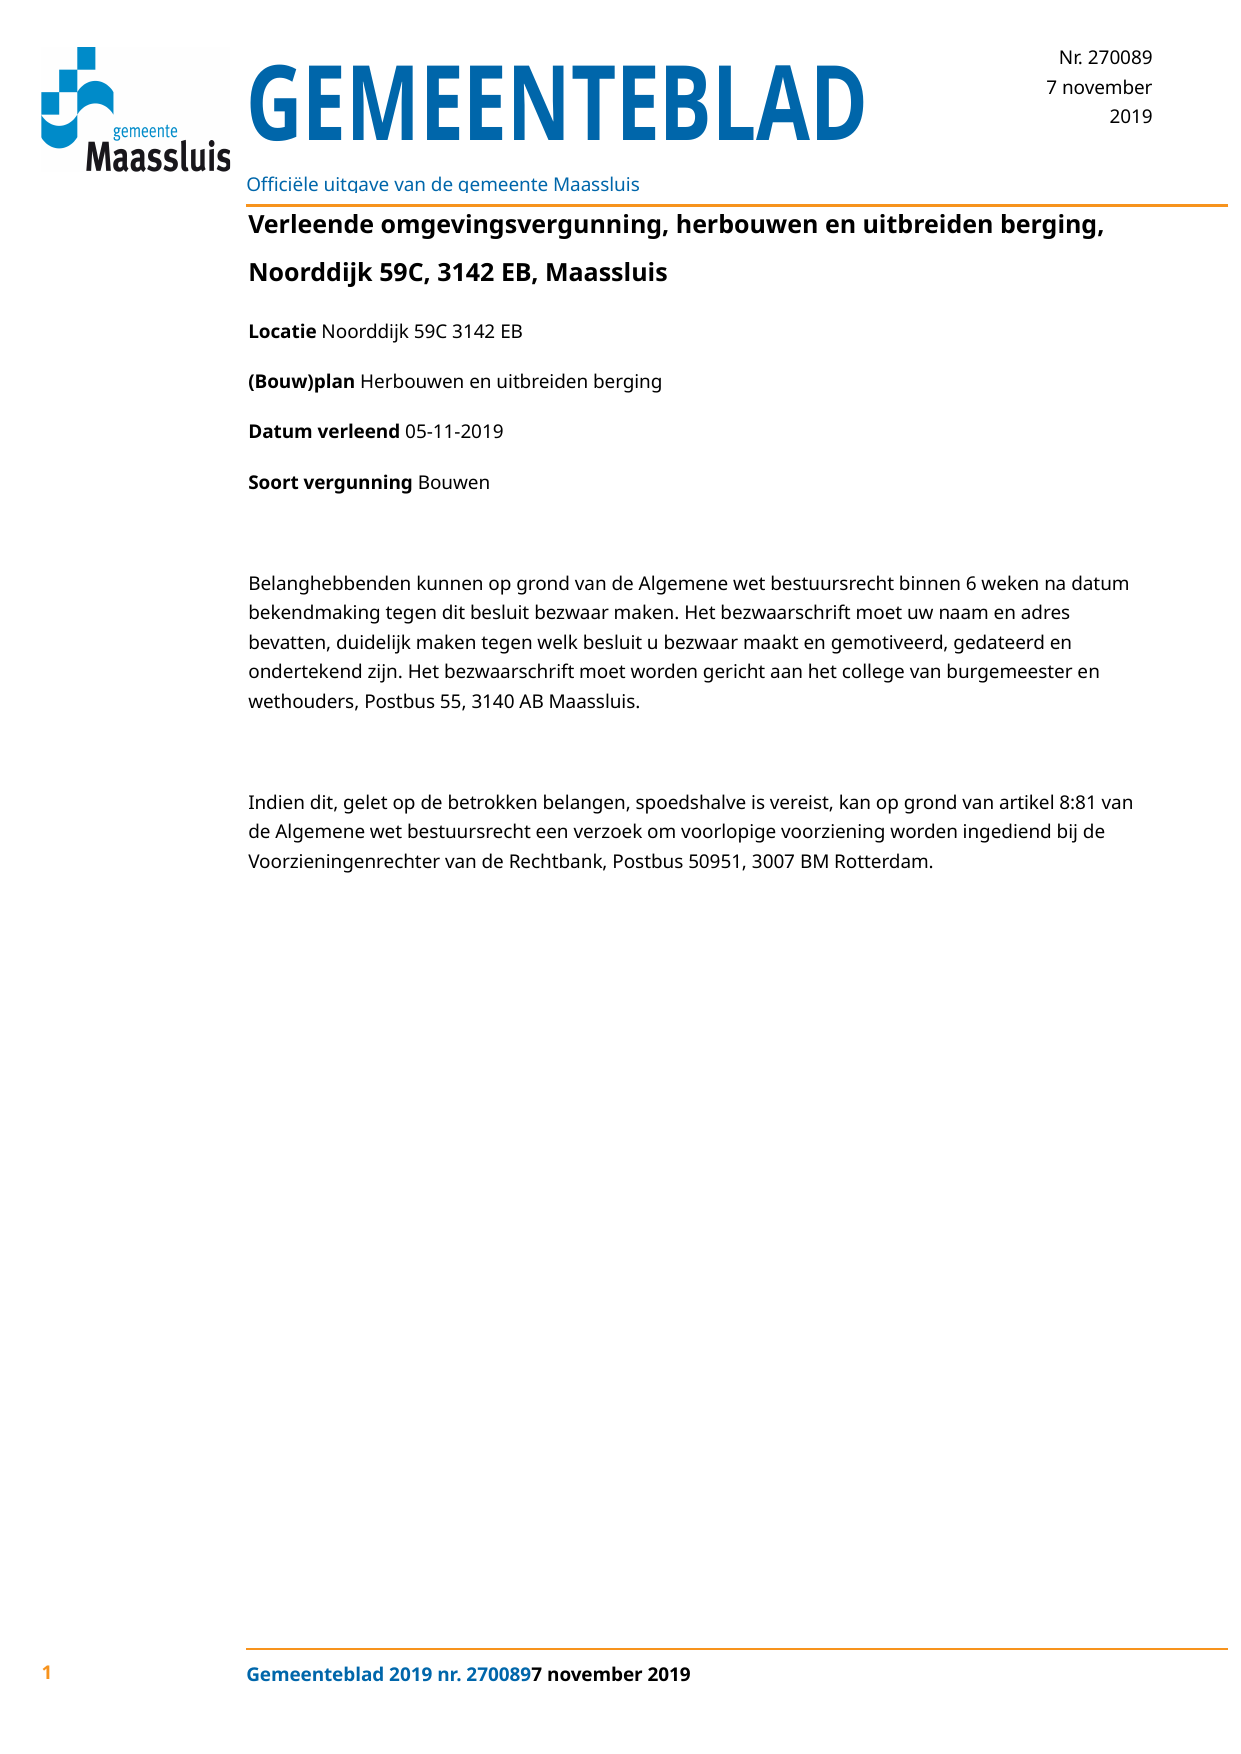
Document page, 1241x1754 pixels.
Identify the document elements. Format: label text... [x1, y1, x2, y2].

picture [41, 47, 77, 92]
text Belanghebbenden kunnen op grond van de Algemene wet bestuursrecht binnen 6 weken na datum bekendmaking tegen dit besluit bezwaar maken. Het bezwaarschrift moet uw naam en adres bevatten, duidelijk maken tegen welk besluit u bezwaar maakt en gemotiveerd, gedateerd en ondertekend zijn. Het bezwaarschrift moet worden gericht aan het college van burgemeester en wethouders, Postbus 55, 3140 AB Maassluis. [248, 570, 1152, 714]
text (Bouw)plan Herbouwen en uitbreiden berging [248, 368, 1152, 394]
text Indien dit, gelet op de betrokken belangen, spoedshalve is vereist, kan op grond van artikel 8:81 van de Algemene wet bestuursrecht een verzoek om voorlopige voorziening worden ingediend bij de Voorzieningenrechter van de Rechtbank, Postbus 50951, 3007 BM Rotterdam. [248, 789, 1152, 874]
text Datum verleend 05-11-2019 [248, 419, 1152, 444]
text Locatie Noorddijk 59C 3142 EB [248, 318, 1152, 344]
text Verleende omgevingsvergunning, herbouwen en uitbreiden berging, Noorddijk 59C, 3142 EB, Maassluis [248, 207, 1152, 288]
text Soort vergunning Bouwen [248, 469, 1152, 495]
picture [41, 47, 231, 172]
